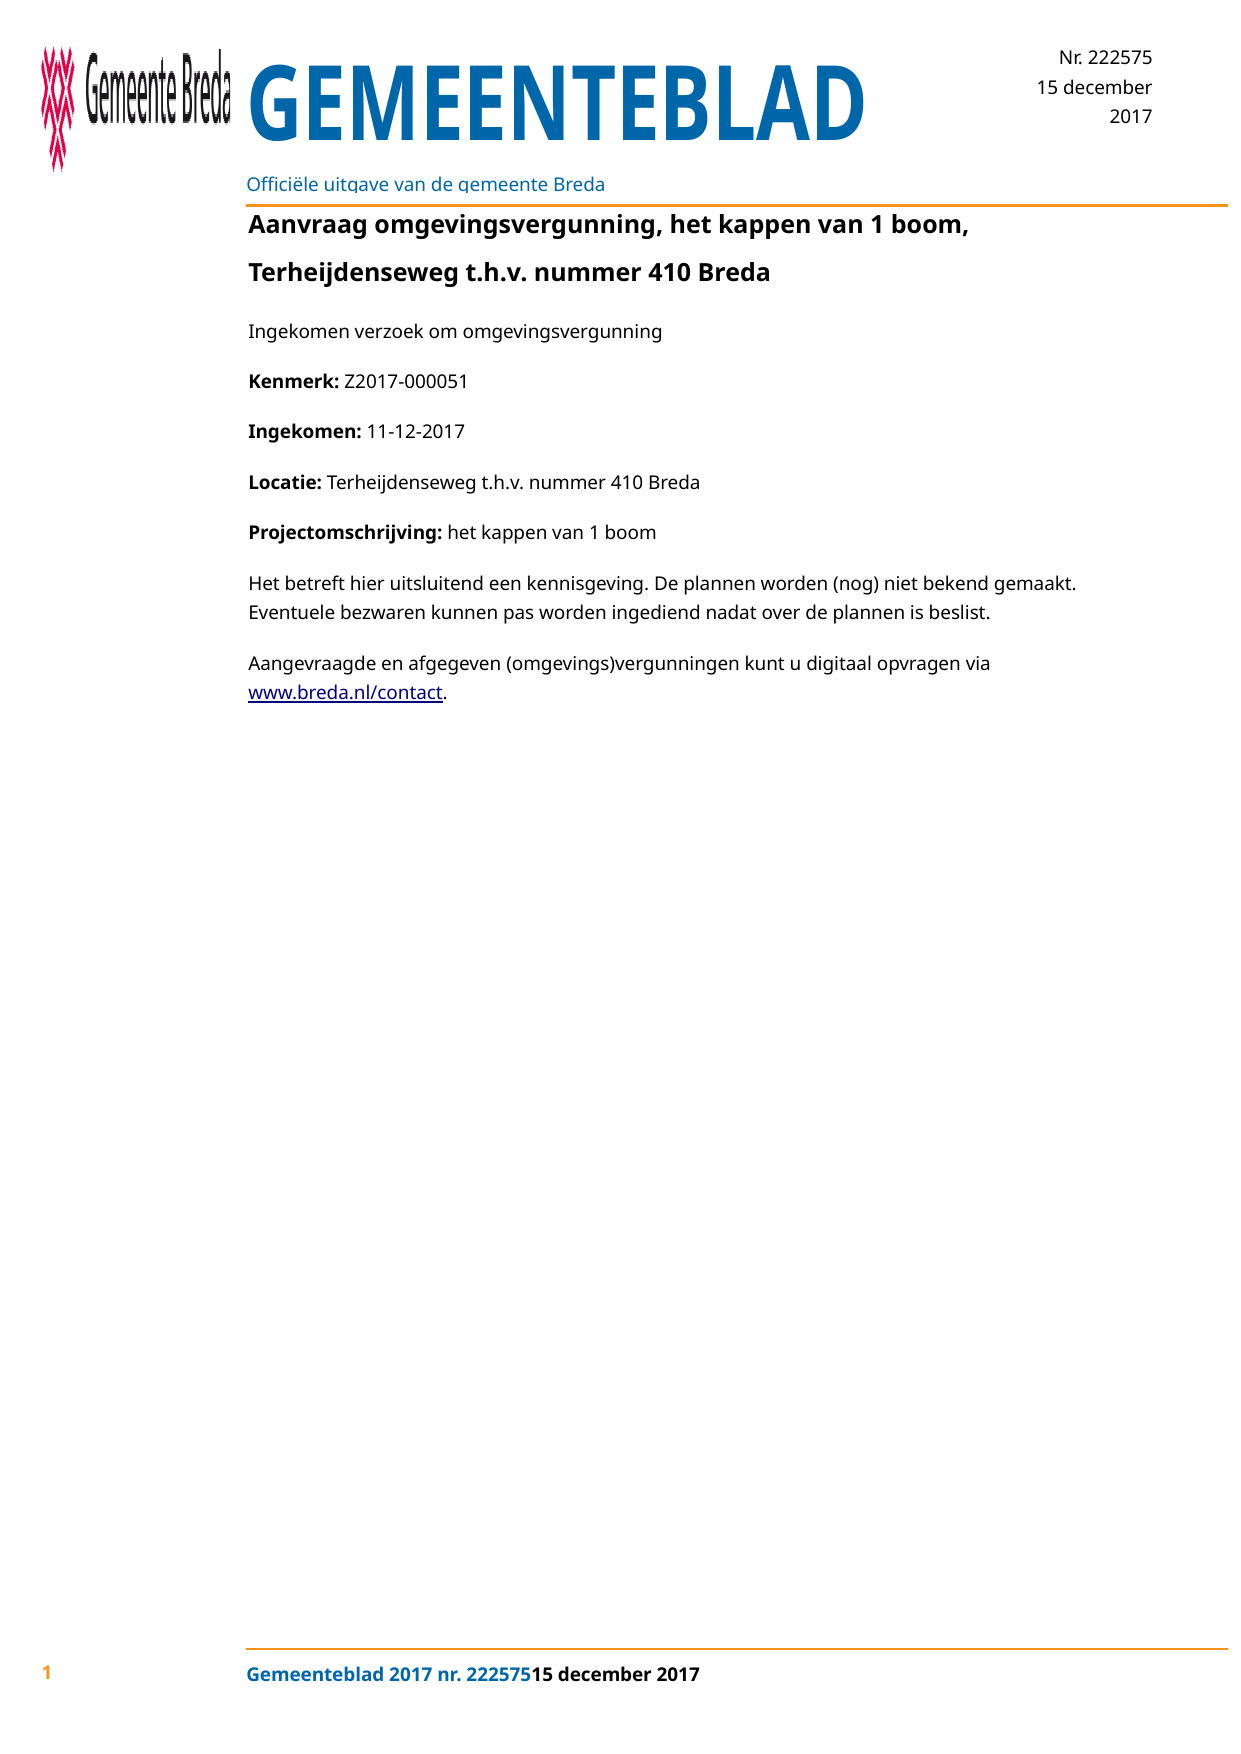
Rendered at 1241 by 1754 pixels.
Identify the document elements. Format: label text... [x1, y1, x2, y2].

text Projectomschrijving: het kappen van 1 boom [248, 519, 1152, 545]
text Locatie: Terheijdenseweg t.h.v. nummer 410 Breda [248, 469, 1152, 495]
text Aangevraagde en afgegeven (omgevings)vergunningen kunt u digitaal opvragen via www.breda.nl/contact. [248, 650, 1152, 705]
text Het betreft hier uitsluitend een kennisgeving. De plannen worden (nog) niet bekend gemaakt. Eventuele bezwaren kunnen pas worden ingediend nadat over de plannen is beslist. [248, 570, 1152, 625]
text Kenmerk: Z2017-000051 [248, 368, 1152, 394]
text Ingekomen verzoek om omgevingsvergunning [248, 318, 1152, 344]
picture [41, 47, 231, 172]
text Ingekomen: 11-12-2017 [248, 419, 1152, 444]
text Aanvraag omgevingsvergunning, het kappen van 1 boom, Terheijdenseweg t.h.v. nummer 410 Breda [248, 207, 1152, 288]
